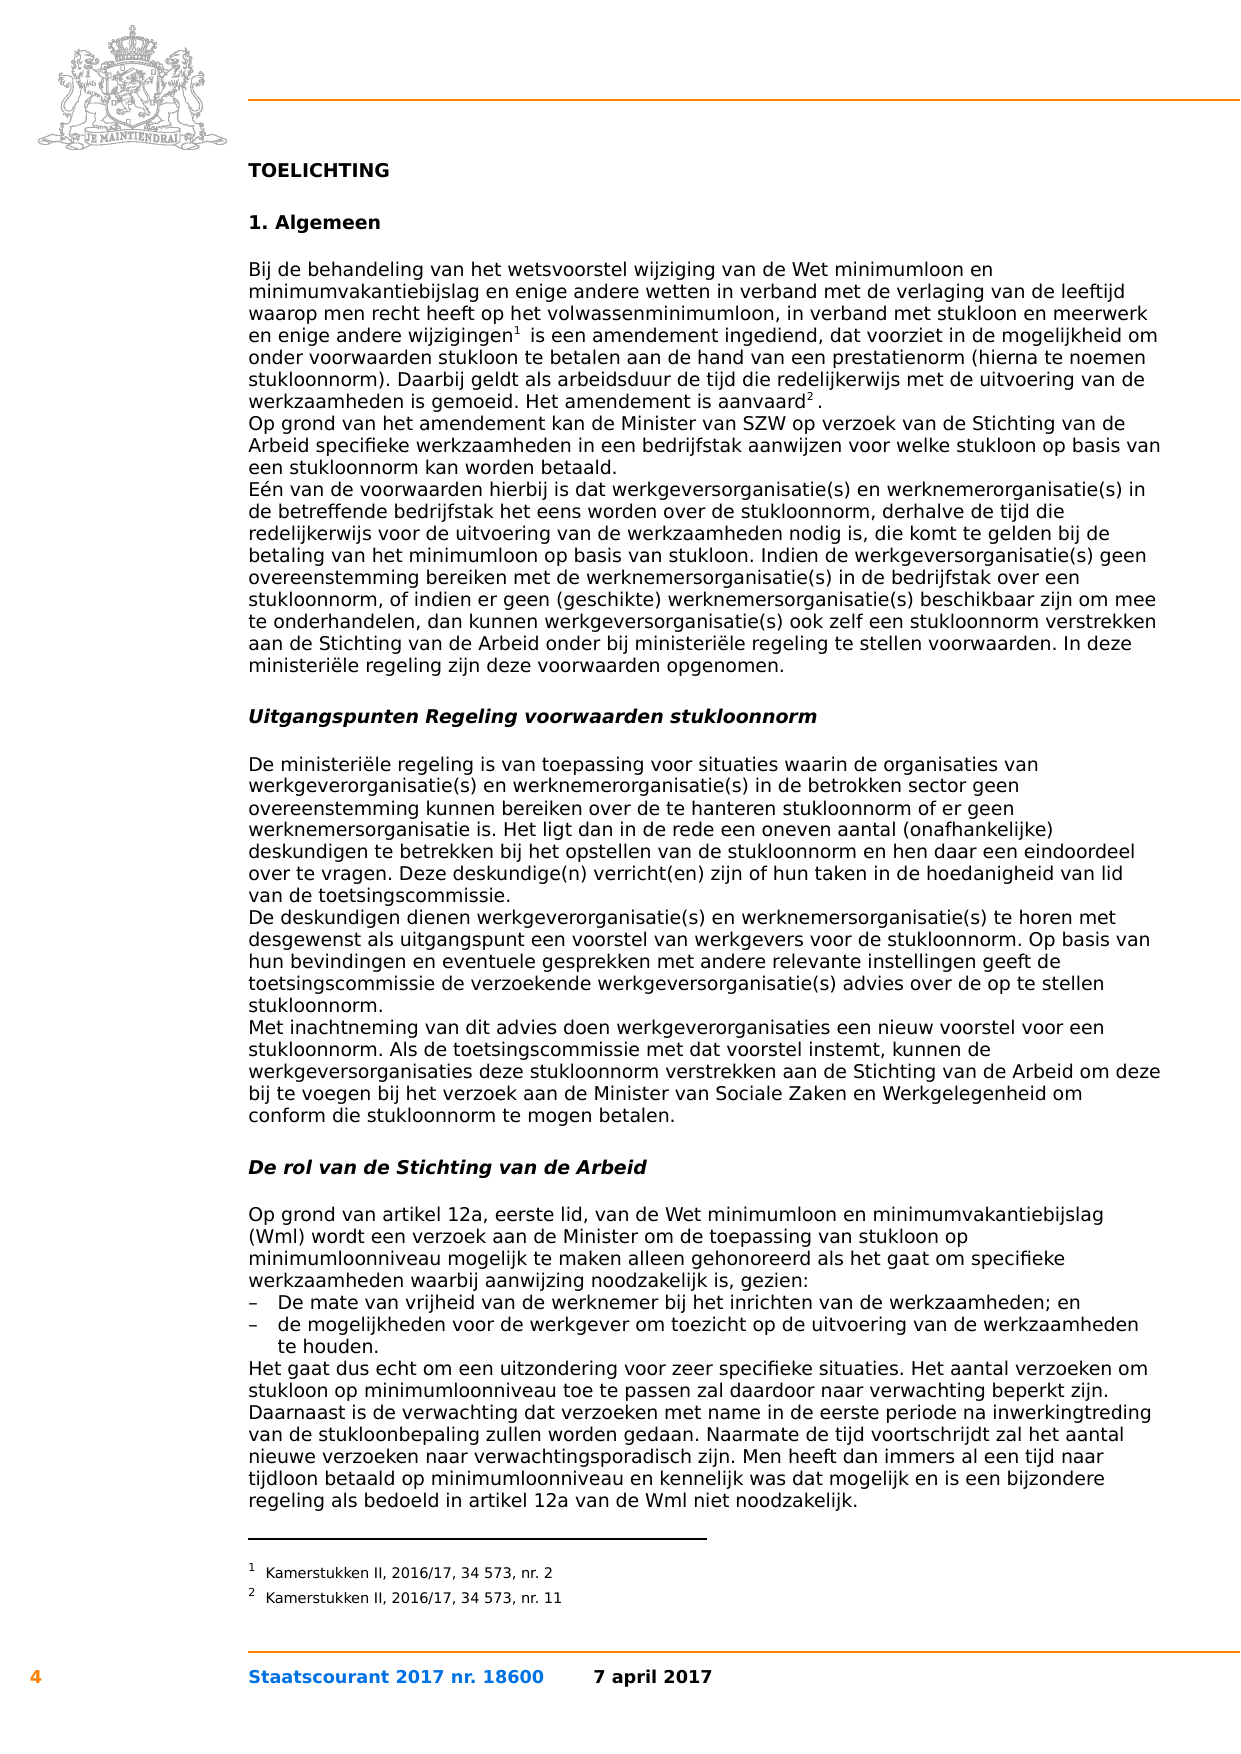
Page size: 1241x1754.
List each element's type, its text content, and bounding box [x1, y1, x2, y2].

text Bij de behandeling van het wetsvoorstel wijziging van de Wet minimumloon en minimumvakantiebijslag en enige andere wetten in verband met de verlaging van de leeftijd waarop men recht heeft op het volwassenminimumloon, in verband met stukloon en meerwerk en enige andere wijzigingen is een amendement ingediend, dat voorziet in de mogelijkheid om onder voorwaarden stukloon te betalen aan de hand van een prestatienorm (hierna te noemen stukloonnorm). Daarbij geldt als arbeidsduur de tijd die redelijkerwijs met de uitvoering van de werkzaamheden is gemoeid. Het amendement is aanvaard. [248, 259, 1163, 413]
text Het gaat dus echt om een uitzondering voor zeer specifieke situaties. Het aantal verzoeken om stukloon op minimumloonniveau toe te passen zal daardoor naar verwachting beperkt zijn. Daarnaast is de verwachting dat verzoeken met name in de eerste periode na inwerkingtreding van de stukloonbepaling zullen worden gedaan. Naarmate de tijd voortschrijdt zal het aantal nieuwe verzoeken naar verwachtingsporadisch zijn. Men heeft dan immers al een tijd naar tijdloon betaald op minimumloonniveau en kennelijk was dat mogelijk en is een bijzondere regeling als bedoeld in artikel 12a van de Wml niet noodzakelijk. [248, 1358, 1163, 1512]
text – De mate van vrijheid van de werknemer bij het inrichten van de werkzaamheden; en [248, 1292, 1163, 1314]
subtitle Uitgangspunten Regeling voorwaarden stukloonnorm [248, 706, 1163, 728]
text Eén van de voorwaarden hierbij is dat werkgeversorganisatie(s) en werknemerorganisatie(s) in de betreffende bedrijfstak het eens worden over de stukloonnorm, derhalve de tijd die redelijkerwijs voor de uitvoering van de werkzaamheden nodig is, die komt te gelden bij de betaling van het minimumloon op basis van stukloon. Indien de werkgeversorganisatie(s) geen overeenstemming bereiken met de werknemersorganisatie(s) in de bedrijfstak over een stukloonnorm, of indien er geen (geschikte) werknemersorganisatie(s) beschikbaar zijn om mee te onderhandelen, dan kunnen werkgeversorganisatie(s) ook zelf een stukloonnorm verstrekken aan de Stichting van de Arbeid onder bij ministeriële regeling te stellen voorwaarden. In deze ministeriële regeling zijn deze voorwaarden opgenomen. [248, 479, 1163, 676]
subtitle 1. Algemeen [248, 212, 1163, 234]
picture [38, 25, 227, 150]
subtitle De rol van de Stichting van de Arbeid [248, 1157, 1163, 1179]
text De ministeriële regeling is van toepassing voor situaties waarin de organisaties van werkgeverorganisatie(s) en werknemerorganisatie(s) in de betrokken sector geen overeenstemming kunnen bereiken over de te hanteren stukloonnorm of er geen werknemersorganisatie is. Het ligt dan in de rede een oneven aantal (onafhankelijke) deskundigen te betrekken bij het opstellen van de stukloonnorm en hen daar een eindoordeel over te vragen. Deze deskundige(n) verricht(en) zijn of hun taken in de hoedanigheid van lid van de toetsingscommissie. [248, 753, 1163, 907]
subtitle TOELICHTING [248, 160, 1163, 182]
text Met inachtneming van dit advies doen werkgeverorganisaties een nieuw voorstel voor een stukloonnorm. Als de toetsingscommissie met dat voorstel instemt, kunnen de werkgeversorganisaties deze stukloonnorm verstrekken aan de Stichting van de Arbeid om deze bij te voegen bij het verzoek aan de Minister van Sociale Zaken en Werkgelegenheid om conform die stukloonnorm te mogen betalen. [248, 1017, 1163, 1127]
text Kamerstukken II, 2016/17, 34 573, nr. 11 [248, 1586, 1163, 1608]
text De deskundigen dienen werkgeverorganisatie(s) en werknemersorganisatie(s) te horen met desgewenst als uitgangspunt een voorstel van werkgevers voor de stukloonnorm. Op basis van hun bevindingen en eventuele gesprekken met andere relevante instellingen geeft de toetsingscommissie de verzoekende werkgeversorganisatie(s) advies over de op te stellen stukloonnorm. [248, 907, 1163, 1017]
text Kamerstukken II, 2016/17, 34 573, nr. 2 [248, 1561, 1163, 1583]
text – de mogelijkheden voor de werkgever om toezicht op de uitvoering van de werkzaamheden te houden. [248, 1314, 1163, 1358]
text Op grond van artikel 12a, eerste lid, van de Wet minimumloon en minimumvakantiebijslag (Wml) wordt een verzoek aan de Minister om de toepassing van stukloon op minimumloonniveau mogelijk te maken alleen gehonoreerd als het gaat om specifieke werkzaamheden waarbij aanwijzing noodzakelijk is, gezien: [248, 1204, 1163, 1292]
text Op grond van het amendement kan de Minister van SZW op verzoek van de Stichting van de Arbeid specifieke werkzaamheden in een bedrijfstak aanwijzen voor welke stukloon op basis van een stukloonnorm kan worden betaald. [248, 413, 1163, 479]
